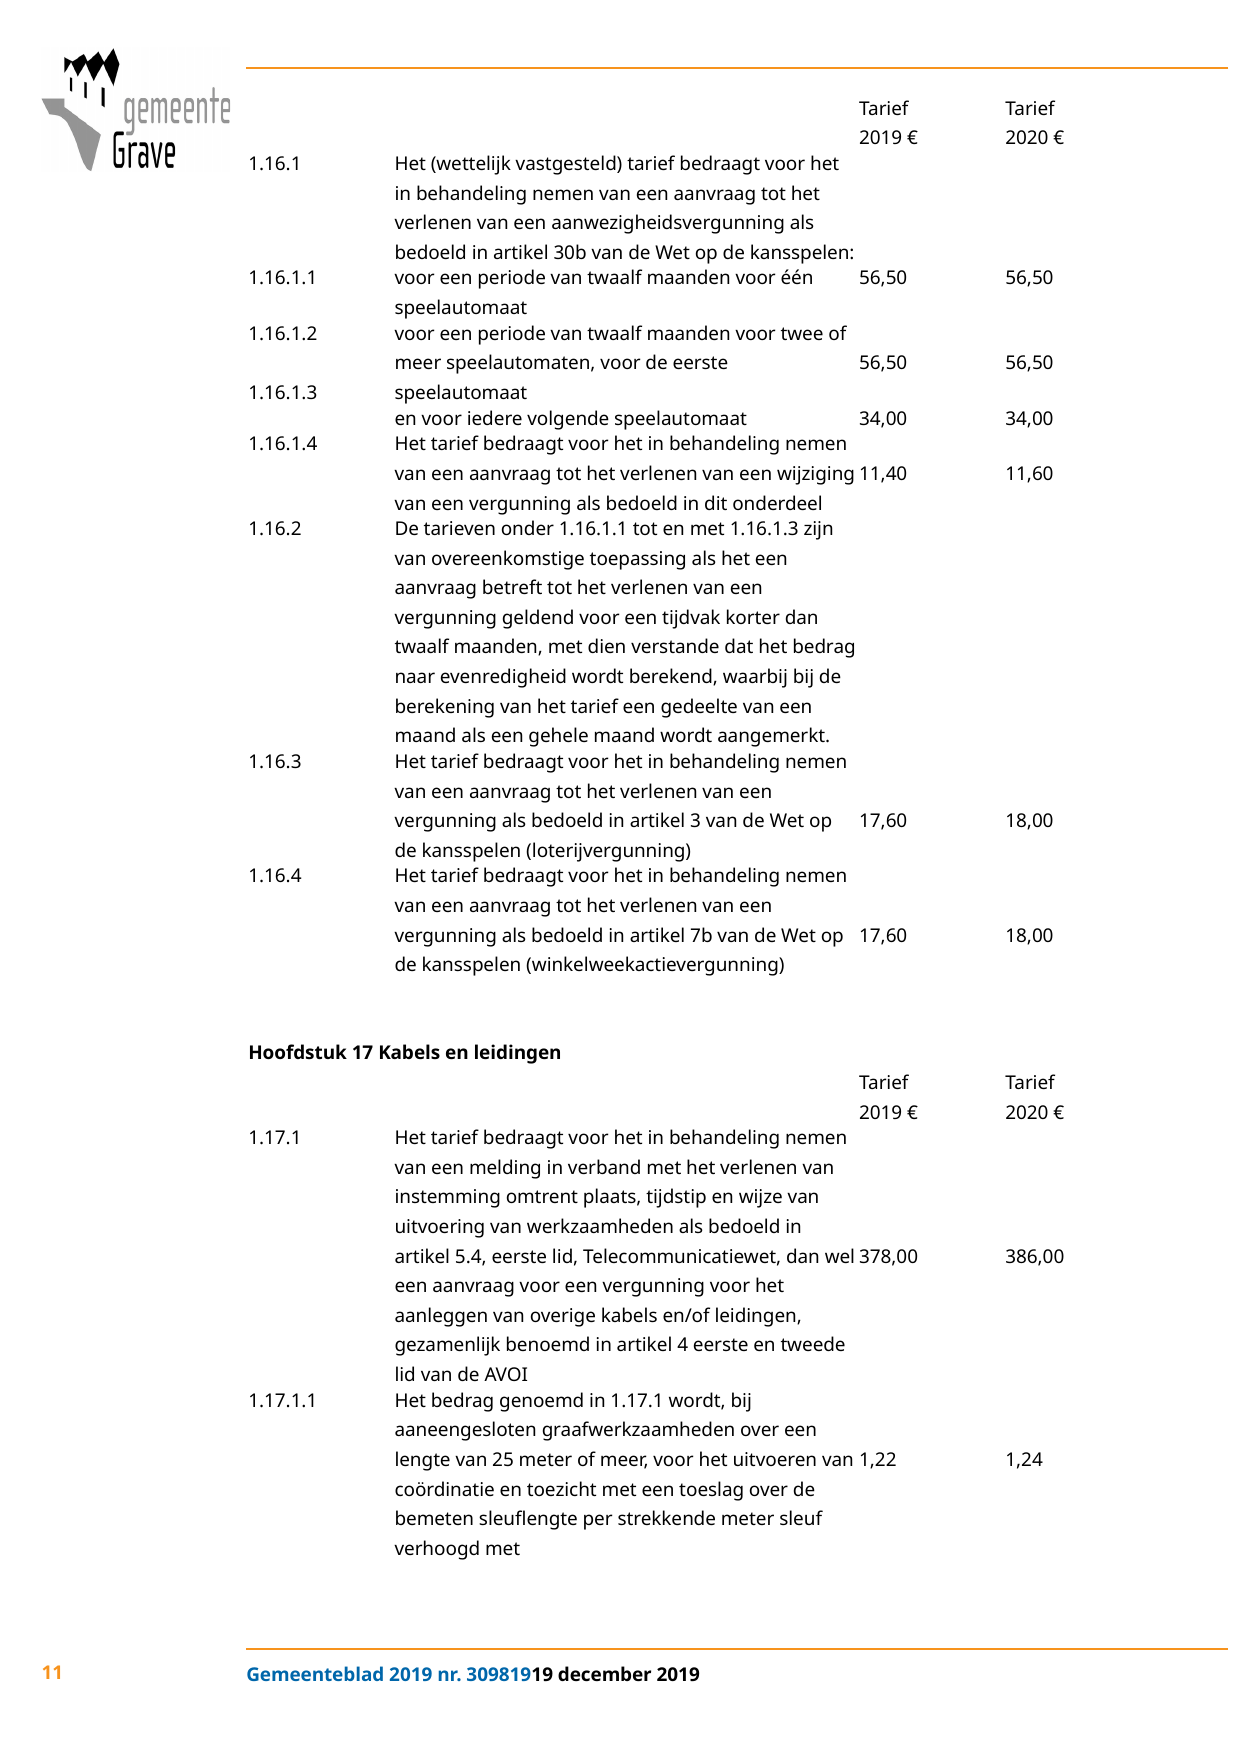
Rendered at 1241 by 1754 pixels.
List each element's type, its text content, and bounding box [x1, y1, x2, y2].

table_cell 56,50 [1005, 320, 1152, 405]
table_cell 386,00 [1005, 1125, 1152, 1387]
table_cell [1005, 515, 1152, 748]
table_cell [859, 150, 1005, 264]
table_header [248, 95, 394, 150]
table_header Tarief 2019 € [859, 95, 1005, 150]
table_cell [248, 405, 394, 431]
table_cell 18,00 [1005, 863, 1152, 977]
table_cell Het tarief bedraagt voor het in behandeling nemen van een aanvraag tot het verlenen van een vergunning als bedoeld in artikel 7b van de Wet op de kansspelen (winkelweekactievergunning) [394, 863, 859, 977]
table_cell 378,00 [859, 1125, 1005, 1387]
table_cell voor een periode van twaalf maanden voor twee of meer speelautomaten, voor de eerste speelautomaat [394, 320, 859, 405]
table_header [394, 1069, 859, 1124]
table_cell 34,00 [859, 405, 1005, 431]
table_cell Het bedrag genoemd in 1.17.1 wordt, bij aaneengesloten graafwerkzaamheden over een lengte van 25 meter of meer, voor het uitvoeren van coördinatie en toezicht met een toeslag over de bemeten sleuflengte per strekkende meter sleuf verhoogd met [394, 1387, 859, 1561]
table_cell 1.16.4 [248, 863, 394, 977]
table_cell 1.16.2 [248, 515, 394, 748]
table_cell [859, 515, 1005, 748]
table_cell voor een periode van twaalf maanden voor één speelautomaat [394, 265, 859, 320]
table_cell 1.17.1.1 [248, 1387, 394, 1561]
table_cell 34,00 [1005, 405, 1152, 431]
table_cell Het tarief bedraagt voor het in behandeling nemen van een melding in verband met het verlenen van instemming omtrent plaats, tijdstip en wijze van uitvoering van werkzaamheden als bedoeld in artikel 5.4, eerste lid, Telecommunicatiewet, dan wel een aanvraag voor een vergunning voor het aanleggen van overige kabels en/of leidingen, gezamenlijk benoemd in artikel 4 eerste en tweede lid van de AVOI [394, 1125, 859, 1387]
table_header [248, 1069, 394, 1124]
table_cell 1,22 [859, 1387, 1005, 1561]
table_cell en voor iedere volgende speelautomaat [394, 405, 859, 431]
table_cell Het tarief bedraagt voor het in behandeling nemen van een aanvraag tot het verlenen van een wijziging van een vergunning als bedoeld in dit onderdeel [394, 431, 859, 515]
table_header Tarief 2020 € [1005, 95, 1152, 150]
table_cell 18,00 [1005, 748, 1152, 863]
table_cell Het (wettelijk vastgesteld) tarief bedraagt voor het in behandeling nemen van een aanvraag tot het verlenen van een aanwezigheidsvergunning als bedoeld in artikel 30b van de Wet op de kansspelen: [394, 150, 859, 264]
table_cell Het tarief bedraagt voor het in behandeling nemen van een aanvraag tot het verlenen van een vergunning als bedoeld in artikel 3 van de Wet op de kansspelen (loterijvergunning) [394, 748, 859, 863]
table_cell 1.16.1.2 1.16.1.3 [248, 320, 394, 405]
text Hoofdstuk 17 Kabels en leidingen [248, 1039, 1152, 1065]
table_cell 56,50 [859, 320, 1005, 405]
table_cell 1.16.1.4 [248, 431, 394, 515]
table_cell 11,60 [1005, 431, 1152, 515]
table_cell 1.16.1 [248, 150, 394, 264]
table_cell 11,40 [859, 431, 1005, 515]
table_cell 17,60 [859, 863, 1005, 977]
table_cell 17,60 [859, 748, 1005, 863]
table_cell 1.16.3 [248, 748, 394, 863]
table_header Tarief 2019 € [859, 1069, 1005, 1124]
table_cell 56,50 [859, 265, 1005, 320]
table_cell 1,24 [1005, 1387, 1152, 1561]
table_cell 56,50 [1005, 265, 1152, 320]
table_cell De tarieven onder 1.16.1.1 tot en met 1.16.1.3 zijn van overeenkomstige toepassing als het een aanvraag betreft tot het verlenen van een vergunning geldend voor een tijdvak korter dan twaalf maanden, met dien verstande dat het bedrag naar evenredigheid wordt berekend, waarbij bij de berekening van het tarief een gedeelte van een maand als een gehele maand wordt aangemerkt. [394, 515, 859, 748]
table_cell 1.17.1 [248, 1125, 394, 1387]
table_header Tarief 2020 € [1005, 1069, 1152, 1124]
table_cell 1.16.1.1 [248, 265, 394, 320]
picture [41, 47, 231, 172]
table_header [394, 95, 859, 150]
table_cell [1005, 150, 1152, 264]
